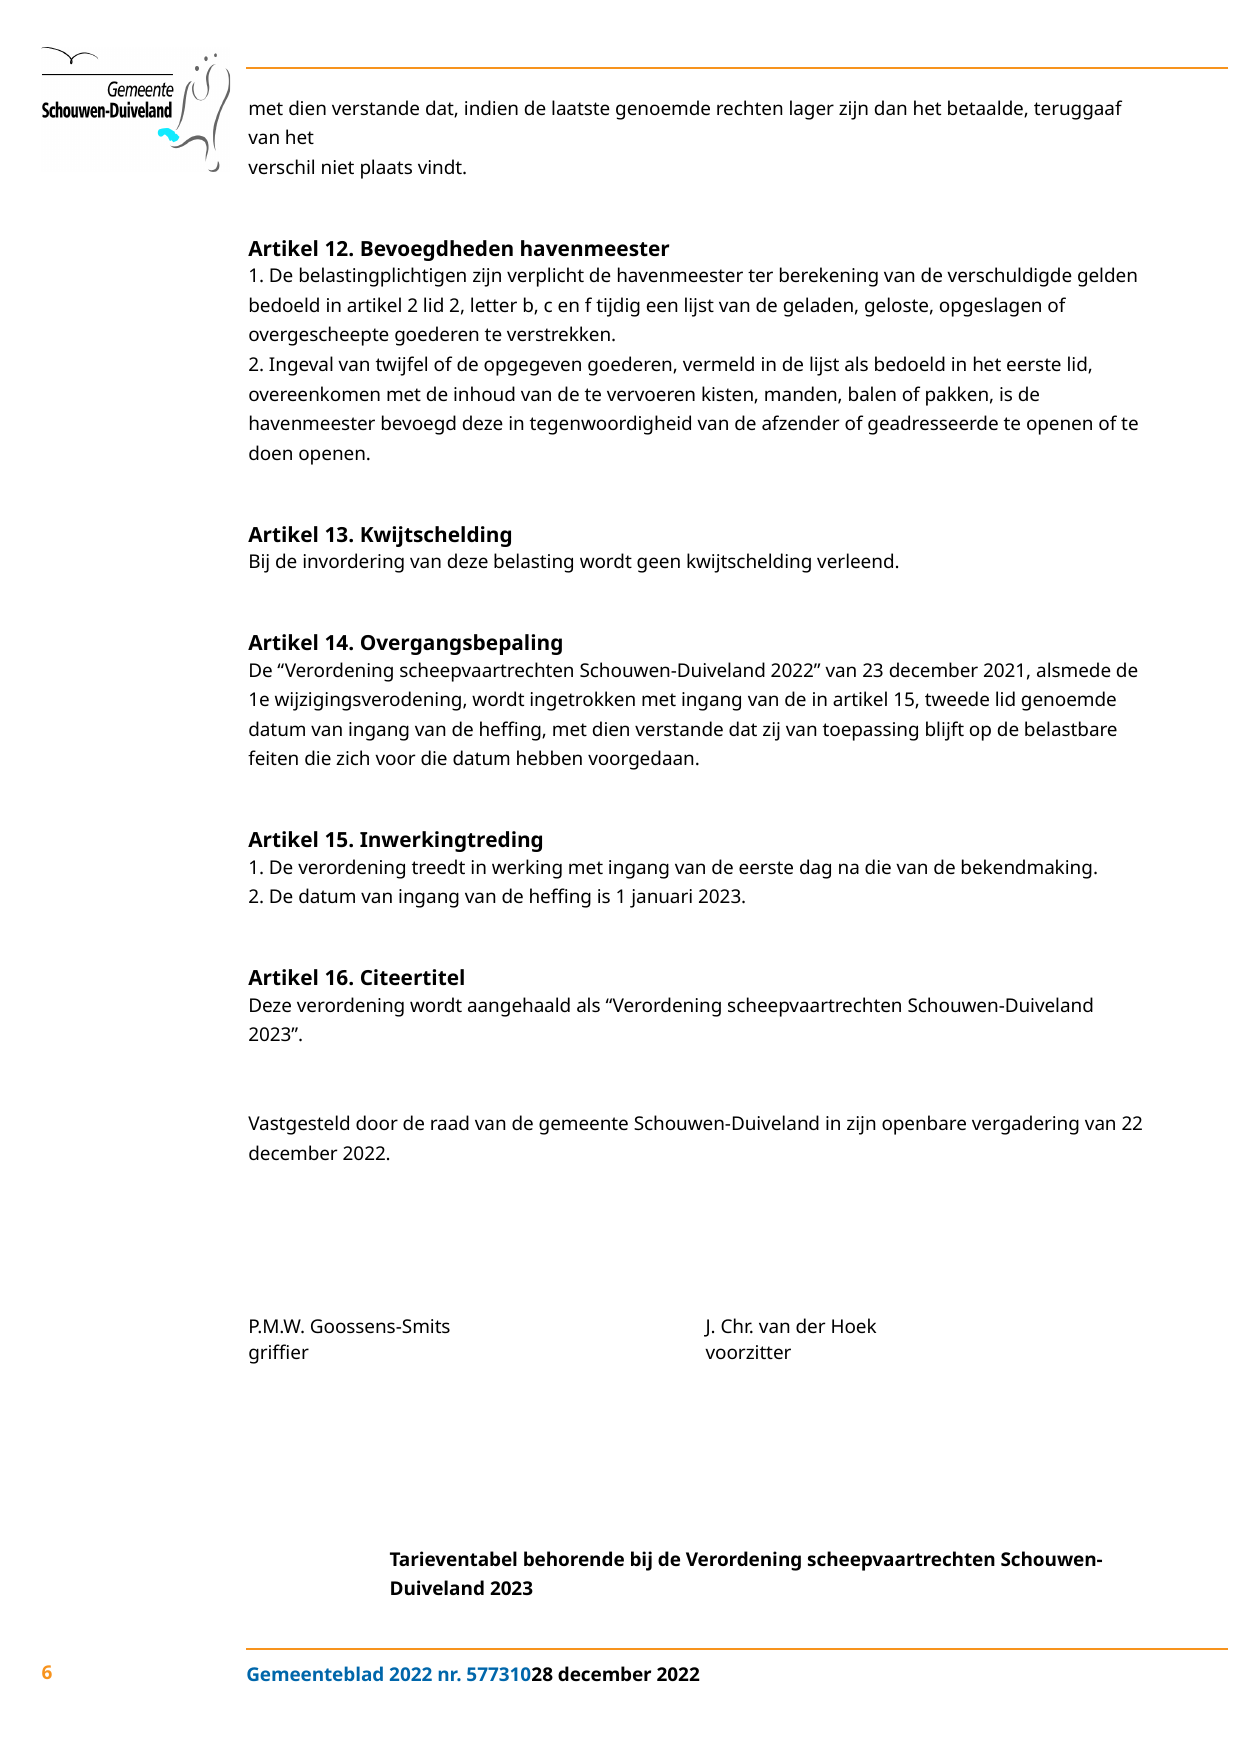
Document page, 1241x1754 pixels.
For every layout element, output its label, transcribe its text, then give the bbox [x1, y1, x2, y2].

text 1. De belastingplichtigen zijn verplicht de havenmeester ter berekening van de verschuldigde gelden bedoeld in artikel 2 lid 2, letter b, c en f tijdig een lijst van de geladen, geloste, opgeslagen of overgescheepte goederen te verstrekken. [248, 262, 1152, 347]
table_header [705, 1288, 1152, 1314]
text De “Verordening scheepvaartrechten Schouwen-Duiveland 2022” van 23 december 2021, alsmede de 1e wijzigingsverodening, wordt ingetrokken met ingang van de in artikel 15, tweede lid genoemde datum van ingang van de heffing, met dien verstande dat zij van toepassing blijft op de belastbare feiten die zich voor die datum hebben voorgedaan. [248, 657, 1152, 771]
text 2. De datum van ingang van de heffing is 1 januari 2023. [248, 883, 1152, 909]
text verschil niet plaats vindt. [248, 154, 1152, 180]
text Artikel 16. Citeertitel [248, 963, 1152, 992]
table_header [248, 1457, 389, 1601]
table_header [248, 1288, 705, 1314]
table_cell griffier [248, 1339, 705, 1365]
text 2. Ingeval van twijfel of de opgegeven goederen, vermeld in de lijst als bedoeld in het eerste lid, overeenkomen met de inhoud van de te vervoeren kisten, manden, balen of pakken, is de havenmeester bevoegd deze in tegenwoordigheid van de afzender of geadresseerde te openen of te doen openen. [248, 351, 1152, 466]
picture [41, 47, 231, 172]
table_cell P.M.W. Goossens-Smits [248, 1314, 705, 1339]
text met dien verstande dat, indien de laatste genoemde rechten lager zijn dan het betaalde, teruggaaf van het [248, 95, 1152, 150]
text Bij de invordering van deze belasting wordt geen kwijtschelding verleend. [248, 548, 1152, 574]
text 1. De verordening treedt in werking met ingang van de eerste dag na die van de bekendmaking. [248, 854, 1152, 880]
text Vastgesteld door de raad van de gemeente Schouwen-Duiveland in zijn openbare vergadering van 22 december 2022. [248, 1110, 1152, 1166]
text Deze verordening wordt aangehaald als “Verordening scheepvaartrechten Schouwen-Duiveland 2023”. [248, 992, 1152, 1047]
table_cell J. Chr. van der Hoek [705, 1314, 1152, 1339]
text Artikel 12. Bevoegdheden havenmeester [248, 234, 1152, 262]
table_cell voorzitter [705, 1339, 1152, 1365]
text Artikel 14. Overgangsbepaling [248, 628, 1152, 657]
text Artikel 13. Kwijtschelding [248, 520, 1152, 548]
table_header Tarieventabel behorende bij de Verordening scheepvaartrechten Schouwen-Duiveland 2023 [389, 1457, 1152, 1601]
text Artikel 15. Inwerkingtreding [248, 826, 1152, 854]
